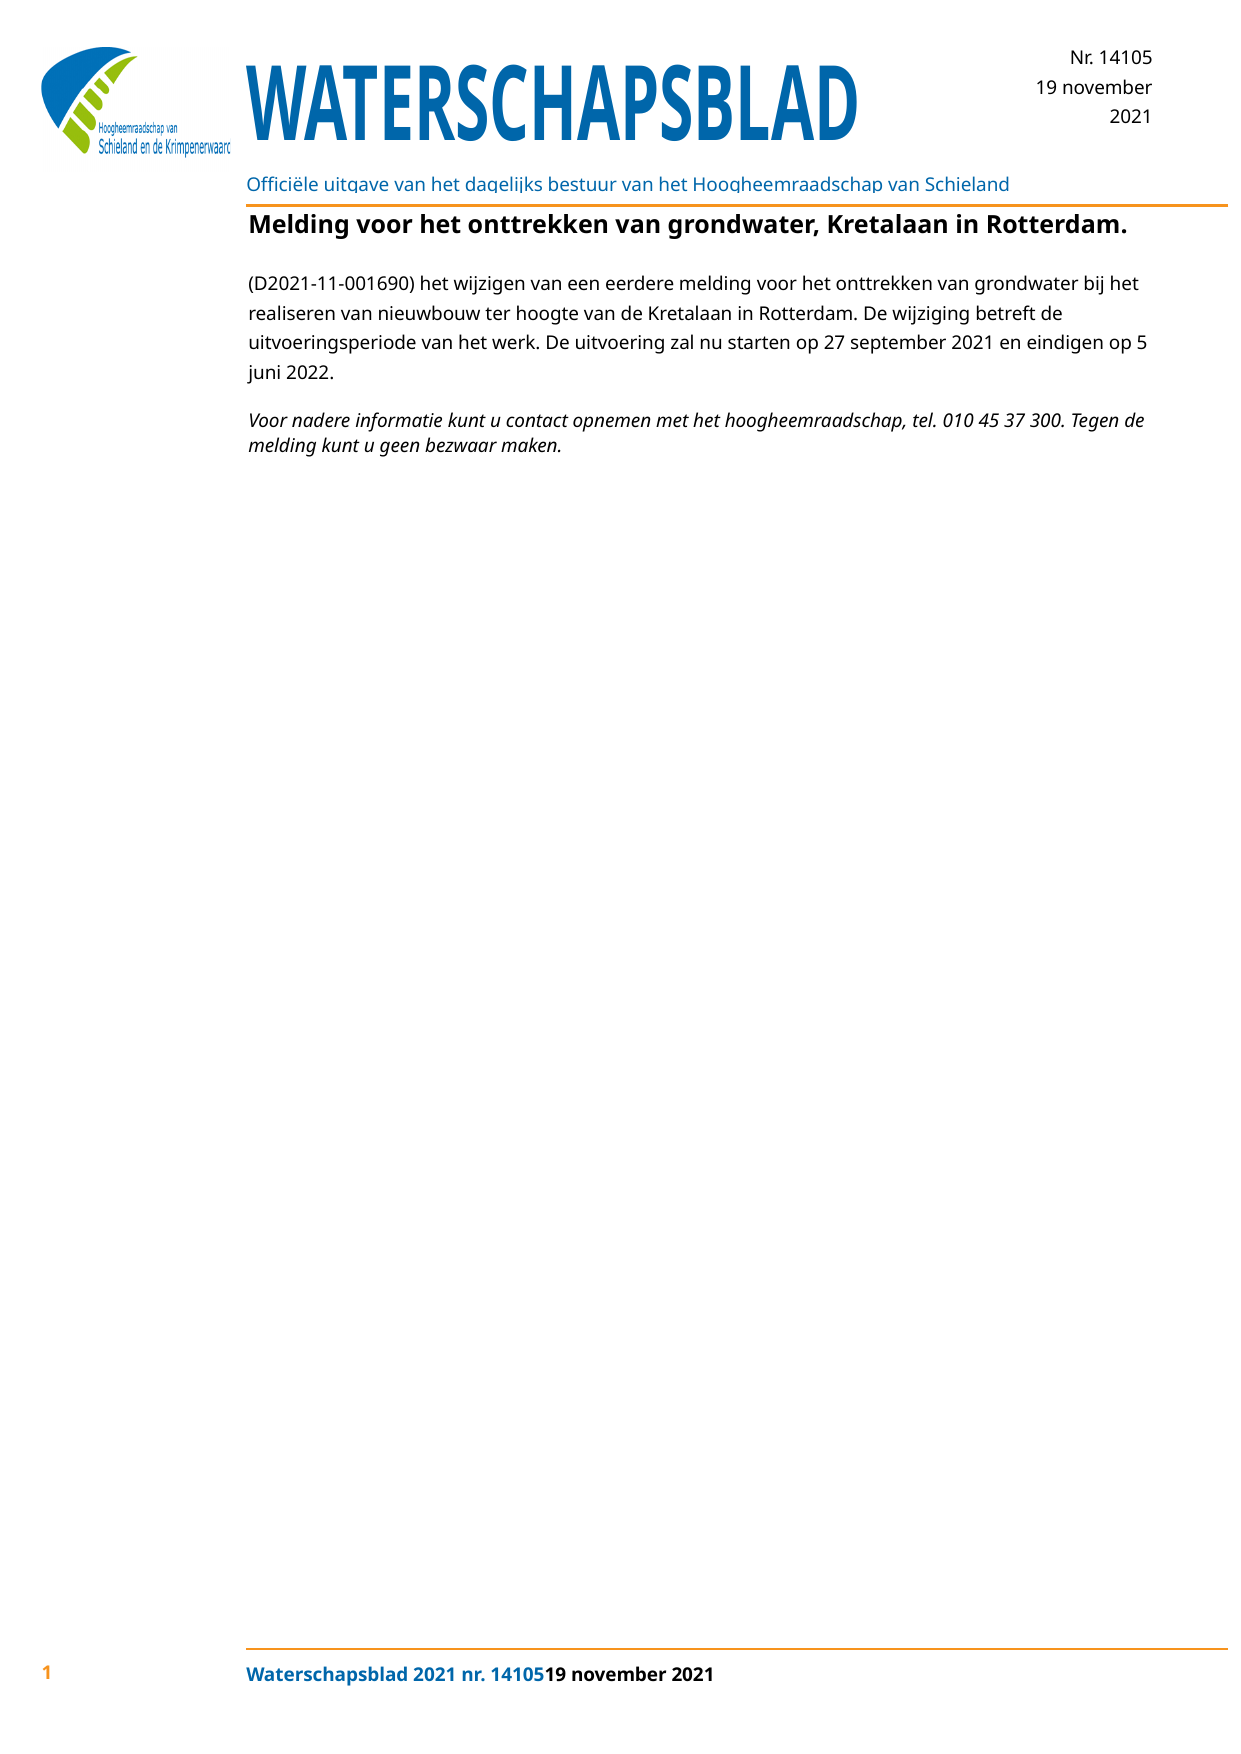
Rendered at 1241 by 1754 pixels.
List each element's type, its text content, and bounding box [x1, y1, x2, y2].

text (D2021-11-001690) het wijzigen van een eerdere melding voor het onttrekken van grondwater bij het realiseren van nieuwbouw ter hoogte van de Kretalaan in Rotterdam. De wijziging betreft de uitvoeringsperiode van het werk. De uitvoering zal nu starten op 27 september 2021 en eindigen op 5 juni 2022. [248, 270, 1152, 385]
text Melding voor het onttrekken van grondwater, Kretalaan in Rotterdam. [248, 207, 1152, 241]
text Voor nadere informatie kunt u contact opnemen met het hoogheemraadschap, tel. 010 45 37 300. Tegen de melding kunt u geen bezwaar maken. [248, 407, 1152, 458]
picture [41, 47, 231, 172]
